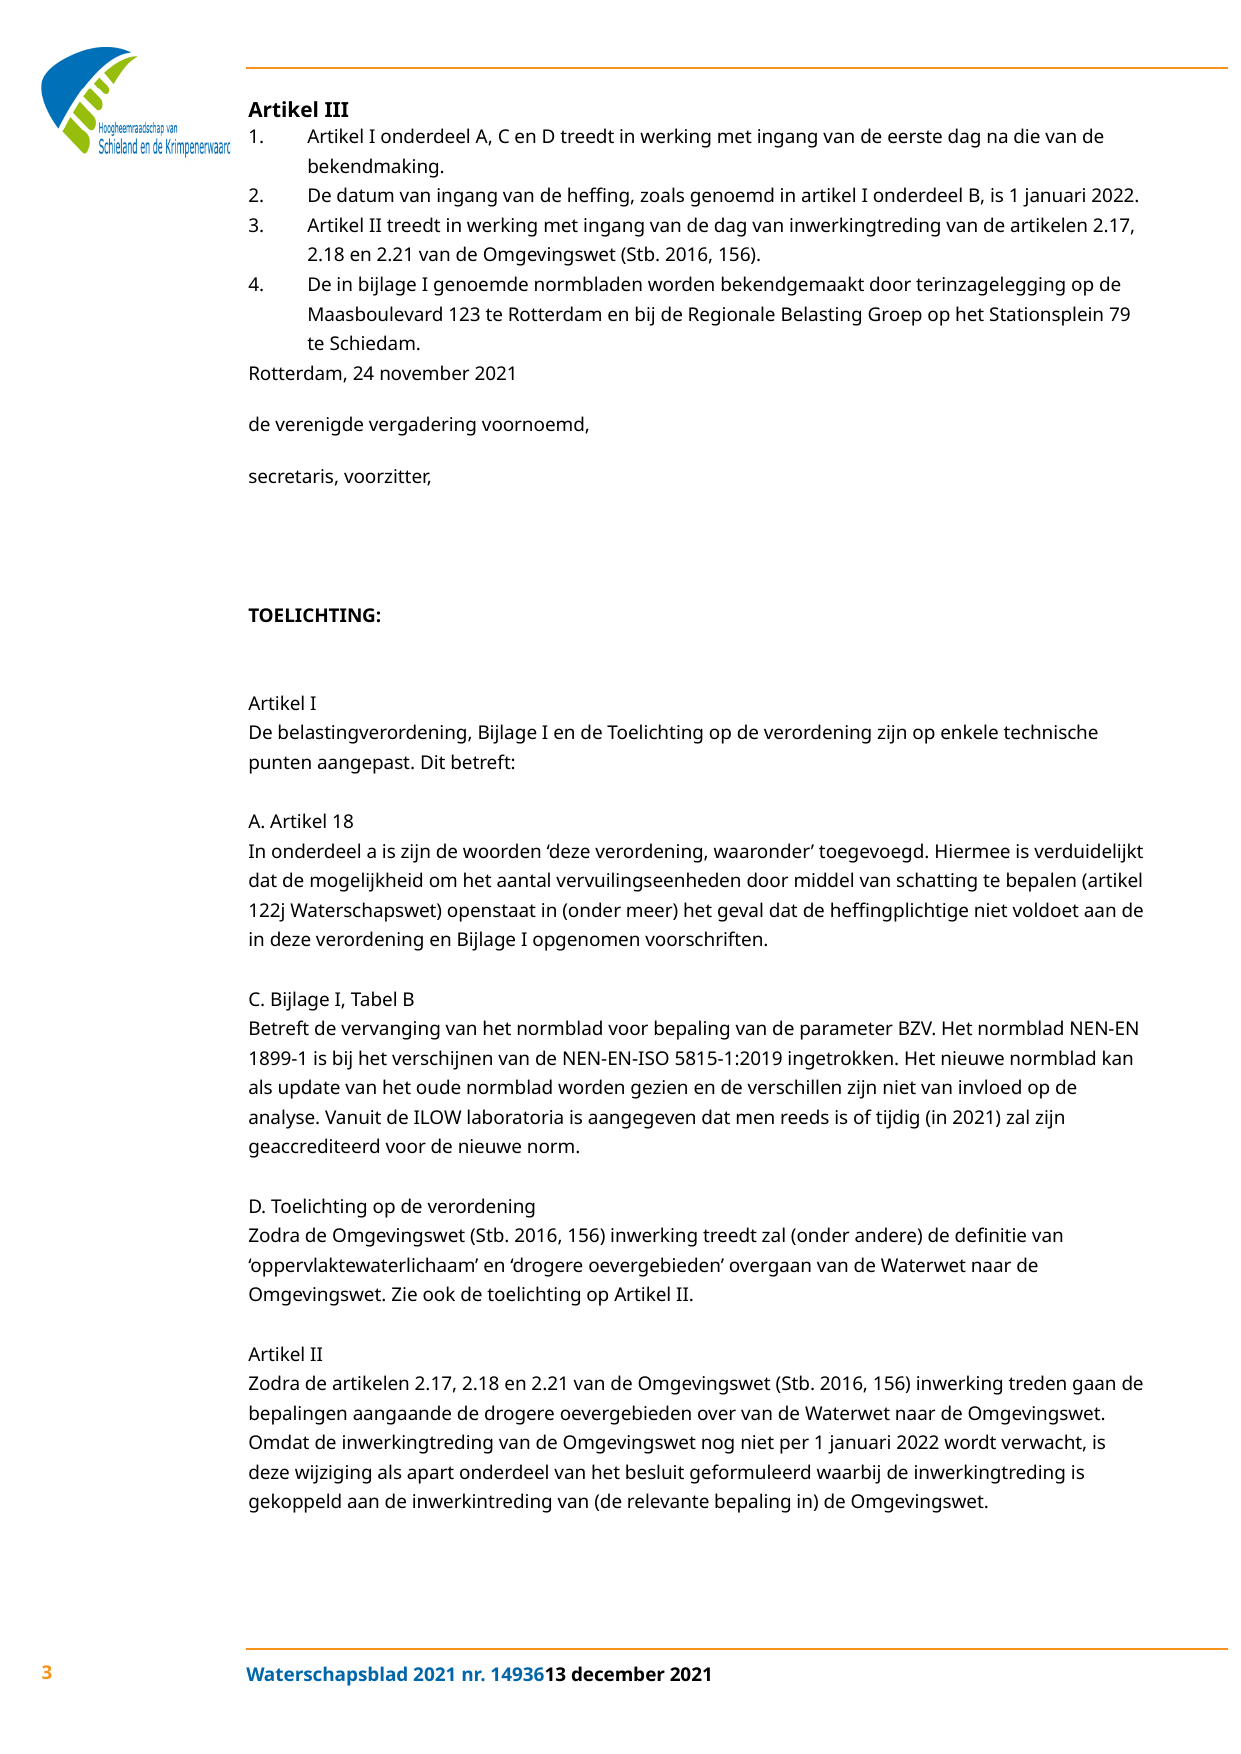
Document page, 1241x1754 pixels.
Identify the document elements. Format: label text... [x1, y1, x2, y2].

text Betreft de vervanging van het normblad voor bepaling van de parameter BZV. Het normblad NEN-EN 1899-1 is bij het verschijnen van de NEN-EN-ISO 5815-1:2019 ingetrokken. Het nieuwe normblad kan als update van het oude normblad worden gezien en de verschillen zijn niet van invloed op de analyse. Vanuit de ILOW laboratoria is aangegeven dat men reeds is of tijdig (in 2021) zal zijn geaccrediteerd voor de nieuwe norm. [248, 1015, 1152, 1159]
text de verenigde vergadering voornoemd, [248, 411, 1152, 437]
list De in bijlage I genoemde normbladen worden bekendgemaakt door terinzagelegging op de Maasboulevard 123 te Rotterdam en bij de Regionale Belasting Groep op het Stationsplein 79 te Schiedam. [248, 271, 1152, 356]
text In onderdeel a is zijn de woorden ‘deze verordening, waaronder’ toegevoegd. Hiermee is verduidelijkt dat de mogelijkheid om het aantal vervuilingseenheden door middel van schatting te bepalen (artikel 122j Waterschapswet) openstaat in (onder meer) het geval dat de heffingplichtige niet voldoet aan de in deze verordening en Bijlage I opgenomen voorschriften. [248, 838, 1152, 952]
text A. Artikel 18 [248, 808, 1152, 834]
text Zodra de Omgevingswet (Stb. 2016, 156) inwerking treedt zal (onder andere) de definitie van ‘oppervlaktewaterlichaam’ en ‘drogere oevergebieden’ overgaan van de Waterwet naar de Omgevingswet. Zie ook de toelichting op Artikel II. [248, 1222, 1152, 1307]
text Artikel I [248, 690, 1152, 716]
list Artikel I onderdeel A, C en D treedt in werking met ingang van de eerste dag na die van de bekendmaking. [248, 123, 1152, 178]
text De belastingverordening, Bijlage I en de Toelichting op de verordening zijn op enkele technische punten aangepast. Dit betreft: [248, 719, 1152, 775]
list De datum van ingang van de heffing, zoals genoemd in artikel I onderdeel B, is 1 januari 2022. [248, 182, 1152, 208]
text Artikel II [248, 1341, 1152, 1366]
text TOELICHTING: [248, 591, 1152, 631]
list Artikel II treedt in werking met ingang van de dag van inwerkingtreding van de artikelen 2.17, 2.18 en 2.21 van de Omgevingswet (Stb. 2016, 156). [248, 212, 1152, 267]
text C. Bijlage I, Tabel B [248, 986, 1152, 1011]
text Rotterdam, 24 november 2021 [248, 360, 1152, 386]
text secretaris, voorzitter, [248, 463, 1152, 488]
picture [41, 47, 231, 172]
text Artikel III [248, 95, 1152, 123]
text D. Toelichting op de verordening [248, 1193, 1152, 1218]
text Zodra de artikelen 2.17, 2.18 en 2.21 van de Omgevingswet (Stb. 2016, 156) inwerking treden gaan de bepalingen aangaande de drogere oevergebieden over van de Waterwet naar de Omgevingswet. Omdat de inwerkingtreding van de Omgevingswet nog niet per 1 januari 2022 wordt verwacht, is deze wijziging als apart onderdeel van het besluit geformuleerd waarbij de inwerkingtreding is gekoppeld aan de inwerkintreding van (de relevante bepaling in) de Omgevingswet. [248, 1370, 1152, 1514]
